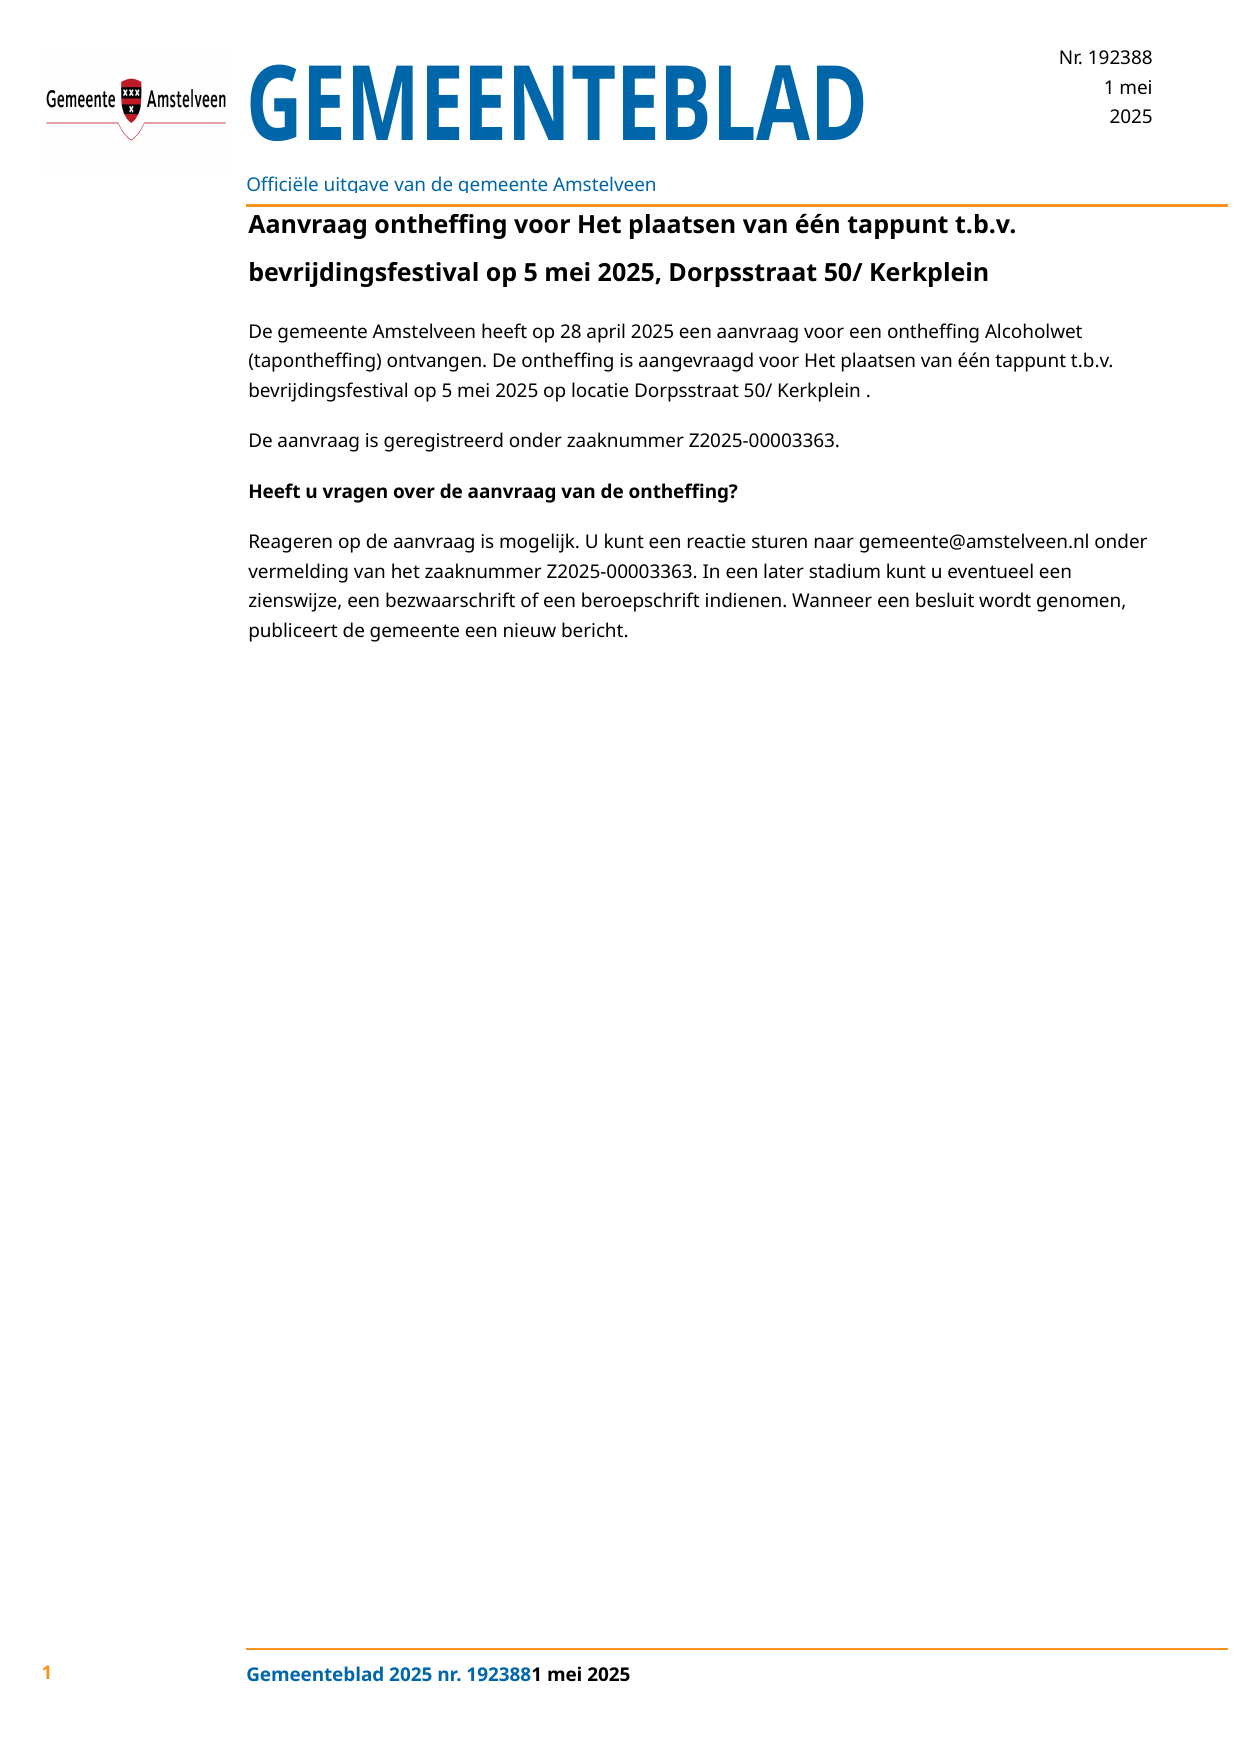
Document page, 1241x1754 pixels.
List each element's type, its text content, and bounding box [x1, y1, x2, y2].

text Heeft u vragen over de aanvraag van de ontheffing? [248, 478, 1152, 504]
text De gemeente Amstelveen heeft op 28 april 2025 een aanvraag voor een ontheffing Alcoholwet (tapontheffing) ontvangen. De ontheffing is aangevraagd voor Het plaatsen van één tappunt t.b.v. bevrijdingsfestival op 5 mei 2025 op locatie Dorpsstraat 50/ Kerkplein . [248, 318, 1152, 403]
text De aanvraag is geregistreerd onder zaaknummer Z2025-00003363. [248, 427, 1152, 453]
text Aanvraag ontheffing voor Het plaatsen van één tappunt t.b.v. bevrijdingsfestival op 5 mei 2025, Dorpsstraat 50/ Kerkplein [248, 207, 1152, 288]
picture [41, 47, 231, 172]
text Reageren op de aanvraag is mogelijk. U kunt een reactie sturen naar gemeente@amstelveen.nl onder vermelding van het zaaknummer Z2025-00003363. In een later stadium kunt u eventueel een zienswijze, een bezwaarschrift of een beroepschrift indienen. Wanneer een besluit wordt genomen, publiceert de gemeente een nieuw bericht. [248, 528, 1152, 643]
